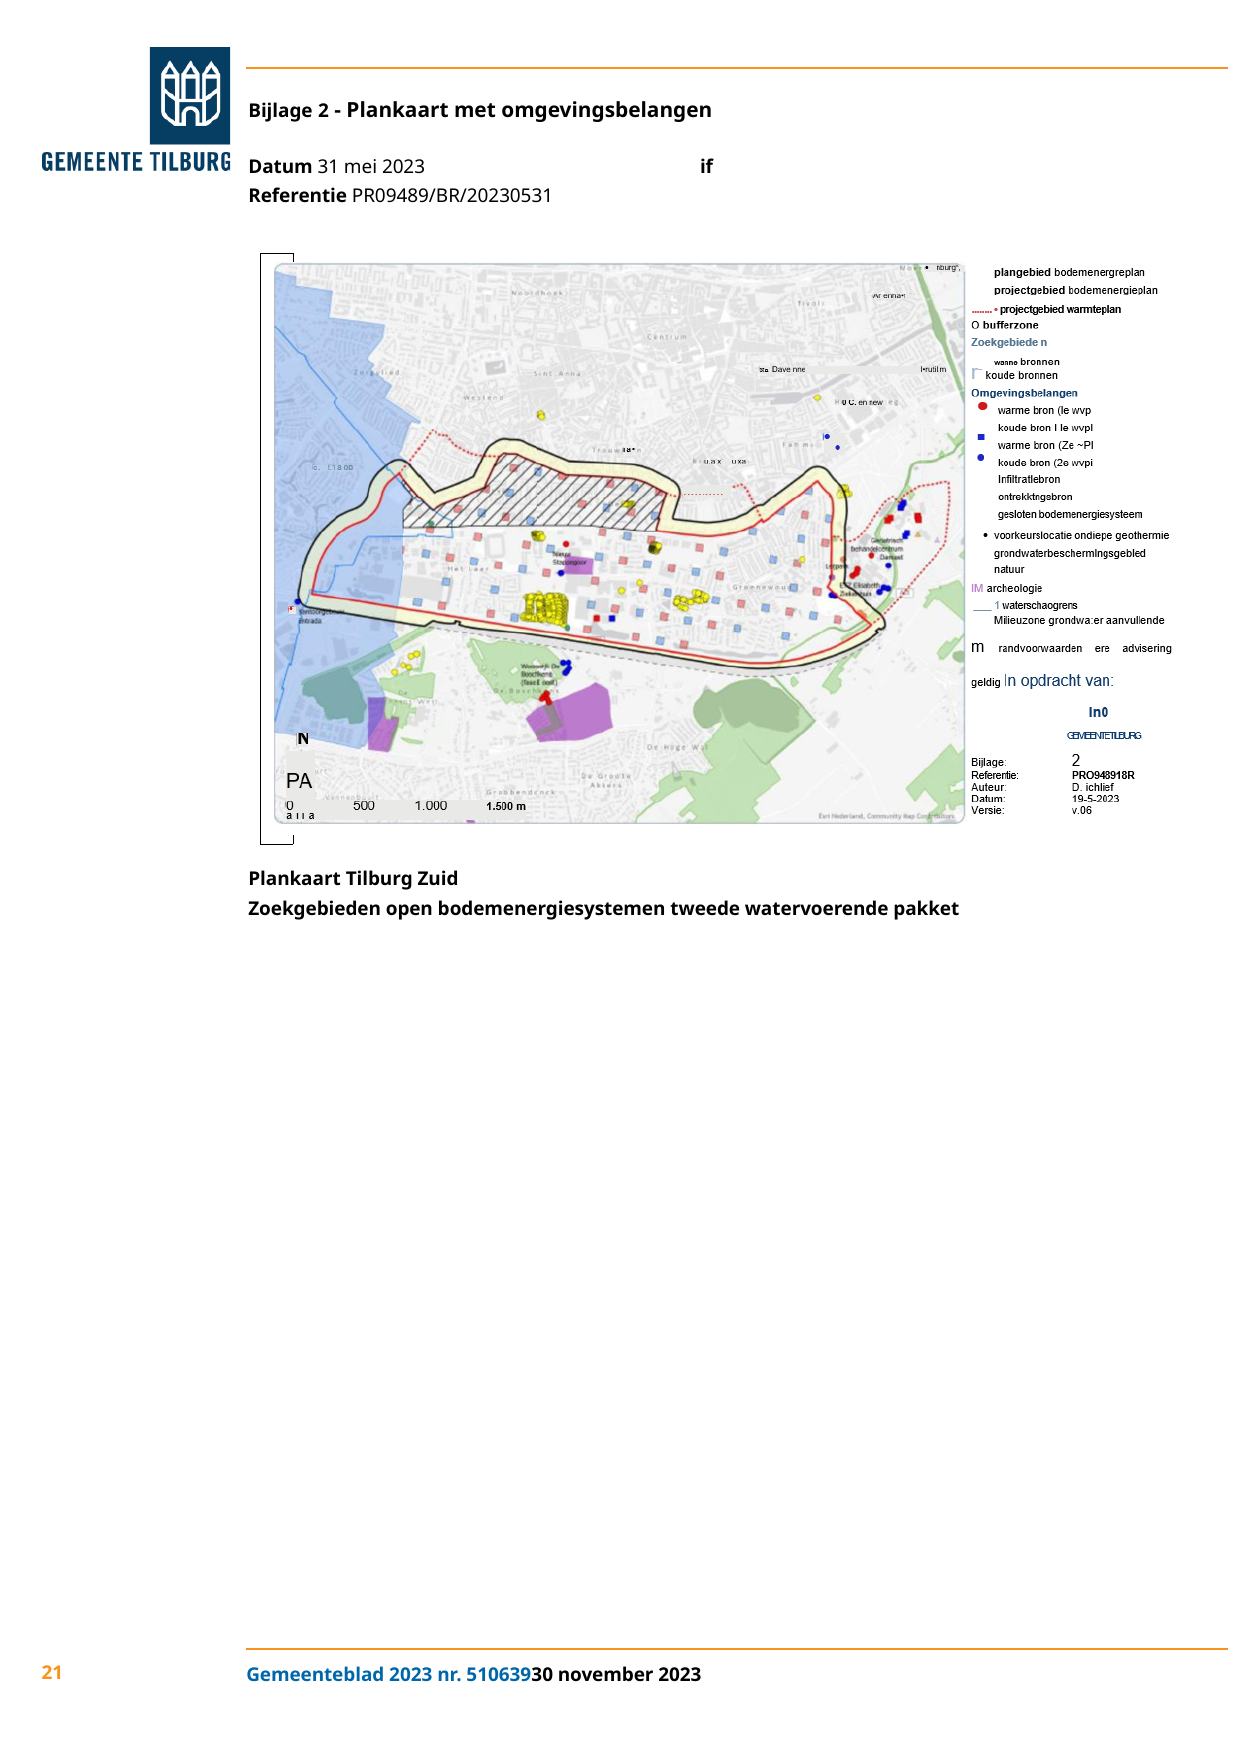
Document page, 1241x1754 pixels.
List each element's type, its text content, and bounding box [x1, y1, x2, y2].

text Zoekgebieden open bodemenergiesystemen tweede watervoerende pakket [248, 895, 1152, 921]
text Plankaart Tilburg Zuid [248, 865, 1152, 891]
picture [41, 47, 231, 172]
text Bijlage 2 - Plankaart met omgevingsbelangen [248, 95, 1152, 123]
table_header if [700, 153, 1152, 208]
table_header Datum 31 mei 2023 Referentie PR09489/BR/20230531 [248, 153, 700, 208]
picture [268, 262, 1173, 835]
